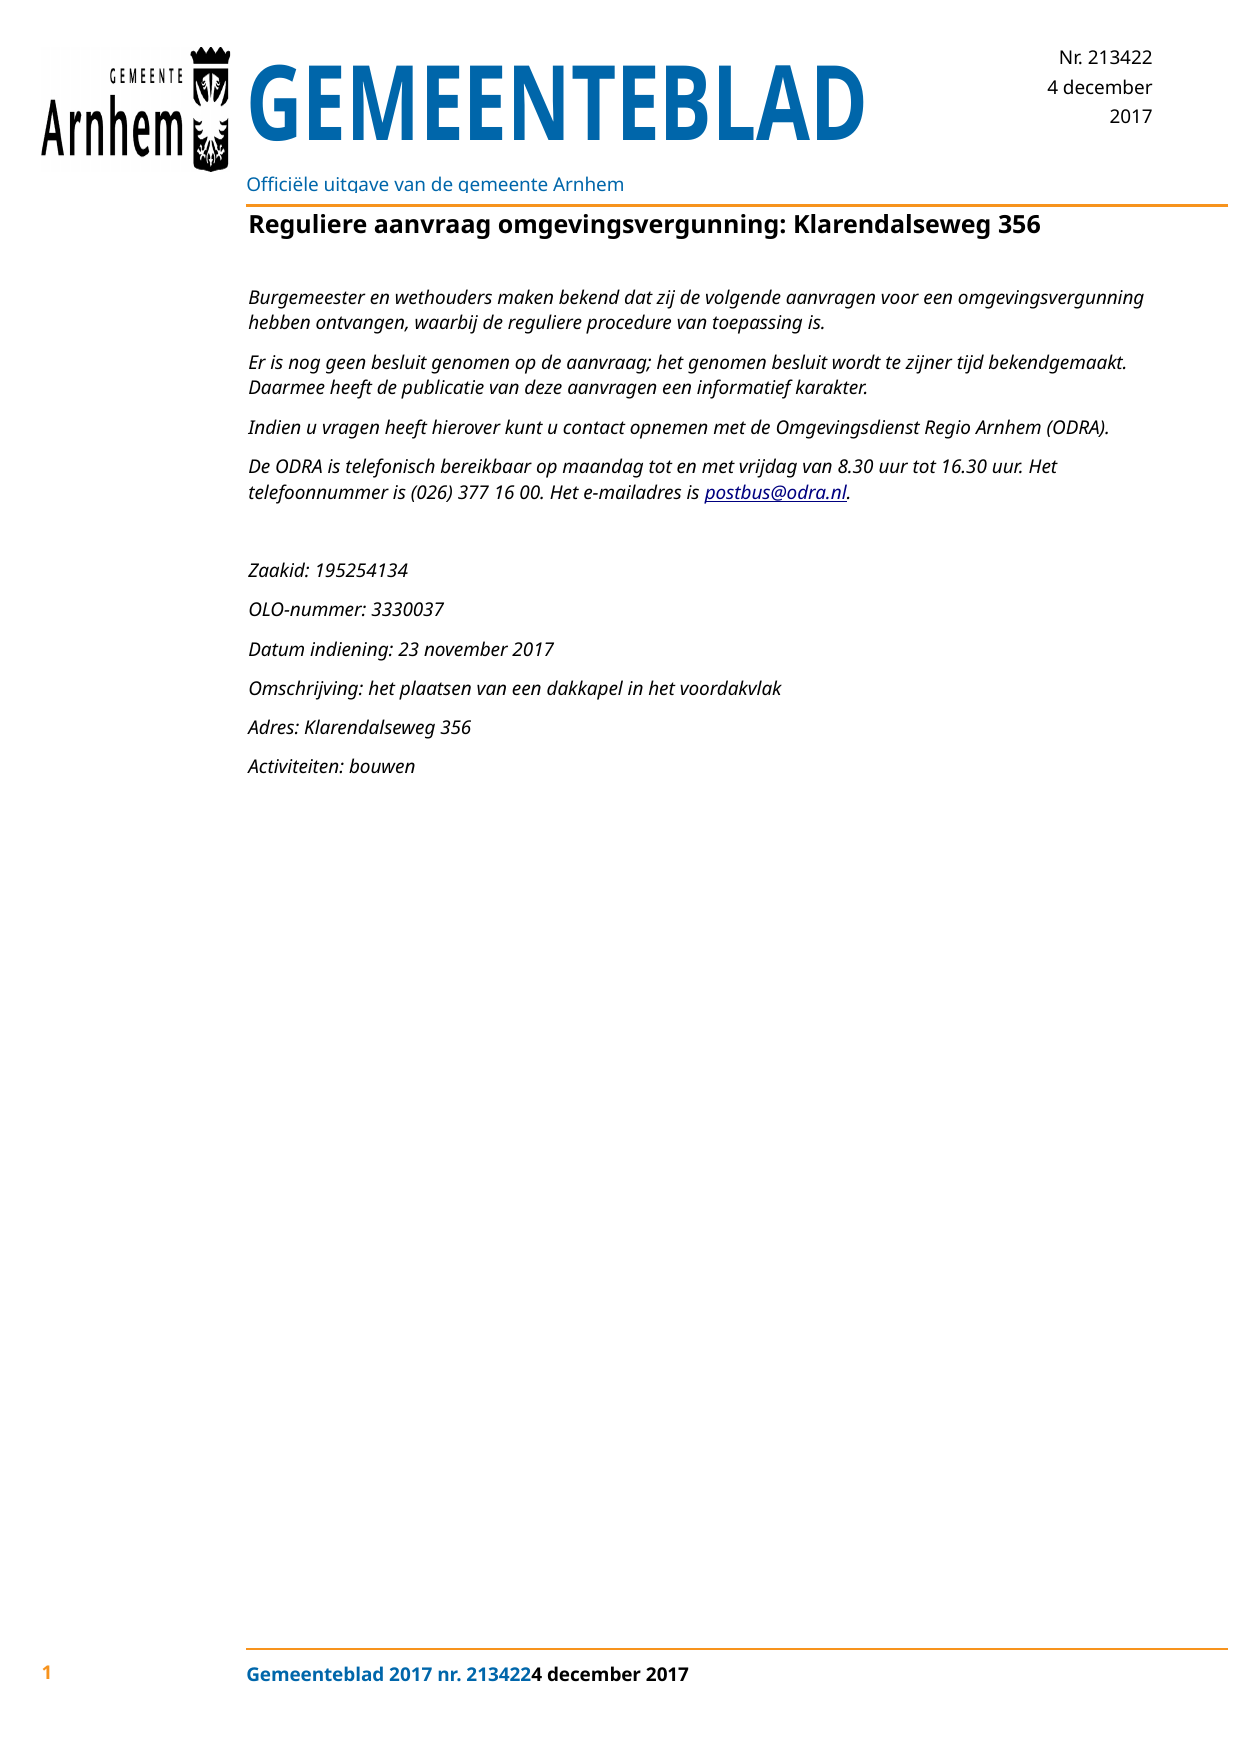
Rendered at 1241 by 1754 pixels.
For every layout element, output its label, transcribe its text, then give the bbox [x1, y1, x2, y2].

text Omschrijving: het plaatsen van een dakkapel in het voordakvlak [248, 675, 1152, 701]
text Burgemeester en wethouders maken bekend dat zij de volgende aanvragen voor een omgevingsvergunning hebben ontvangen, waarbij de reguliere procedure van toepassing is. [248, 284, 1152, 335]
text De ODRA is telefonisch bereikbaar op maandag tot en met vrijdag van 8.30 uur tot 16.30 uur. Het telefoonnummer is (026) 377 16 00. Het e-mailadres is postbus@odra.nl. [248, 453, 1152, 504]
picture [41, 47, 231, 172]
text Zaakid: 195254134 [248, 557, 1152, 583]
text Adres: Klarendalseweg 356 [248, 714, 1152, 740]
text Reguliere aanvraag omgevingsvergunning: Klarendalseweg 356 [248, 207, 1152, 241]
text OLO-nummer: 3330037 [248, 597, 1152, 622]
text Activiteiten: bouwen [248, 754, 1152, 779]
text Er is nog geen besluit genomen op de aanvraag; het genomen besluit wordt te zijner tijd bekendgemaakt. Daarmee heeft de publicatie van deze aanvragen een informatief karakter. [248, 349, 1152, 400]
text Indien u vragen heeft hierover kunt u contact opnemen met de Omgevingsdienst Regio Arnhem (ODRA). [248, 414, 1152, 439]
text Datum indiening: 23 november 2017 [248, 636, 1152, 662]
